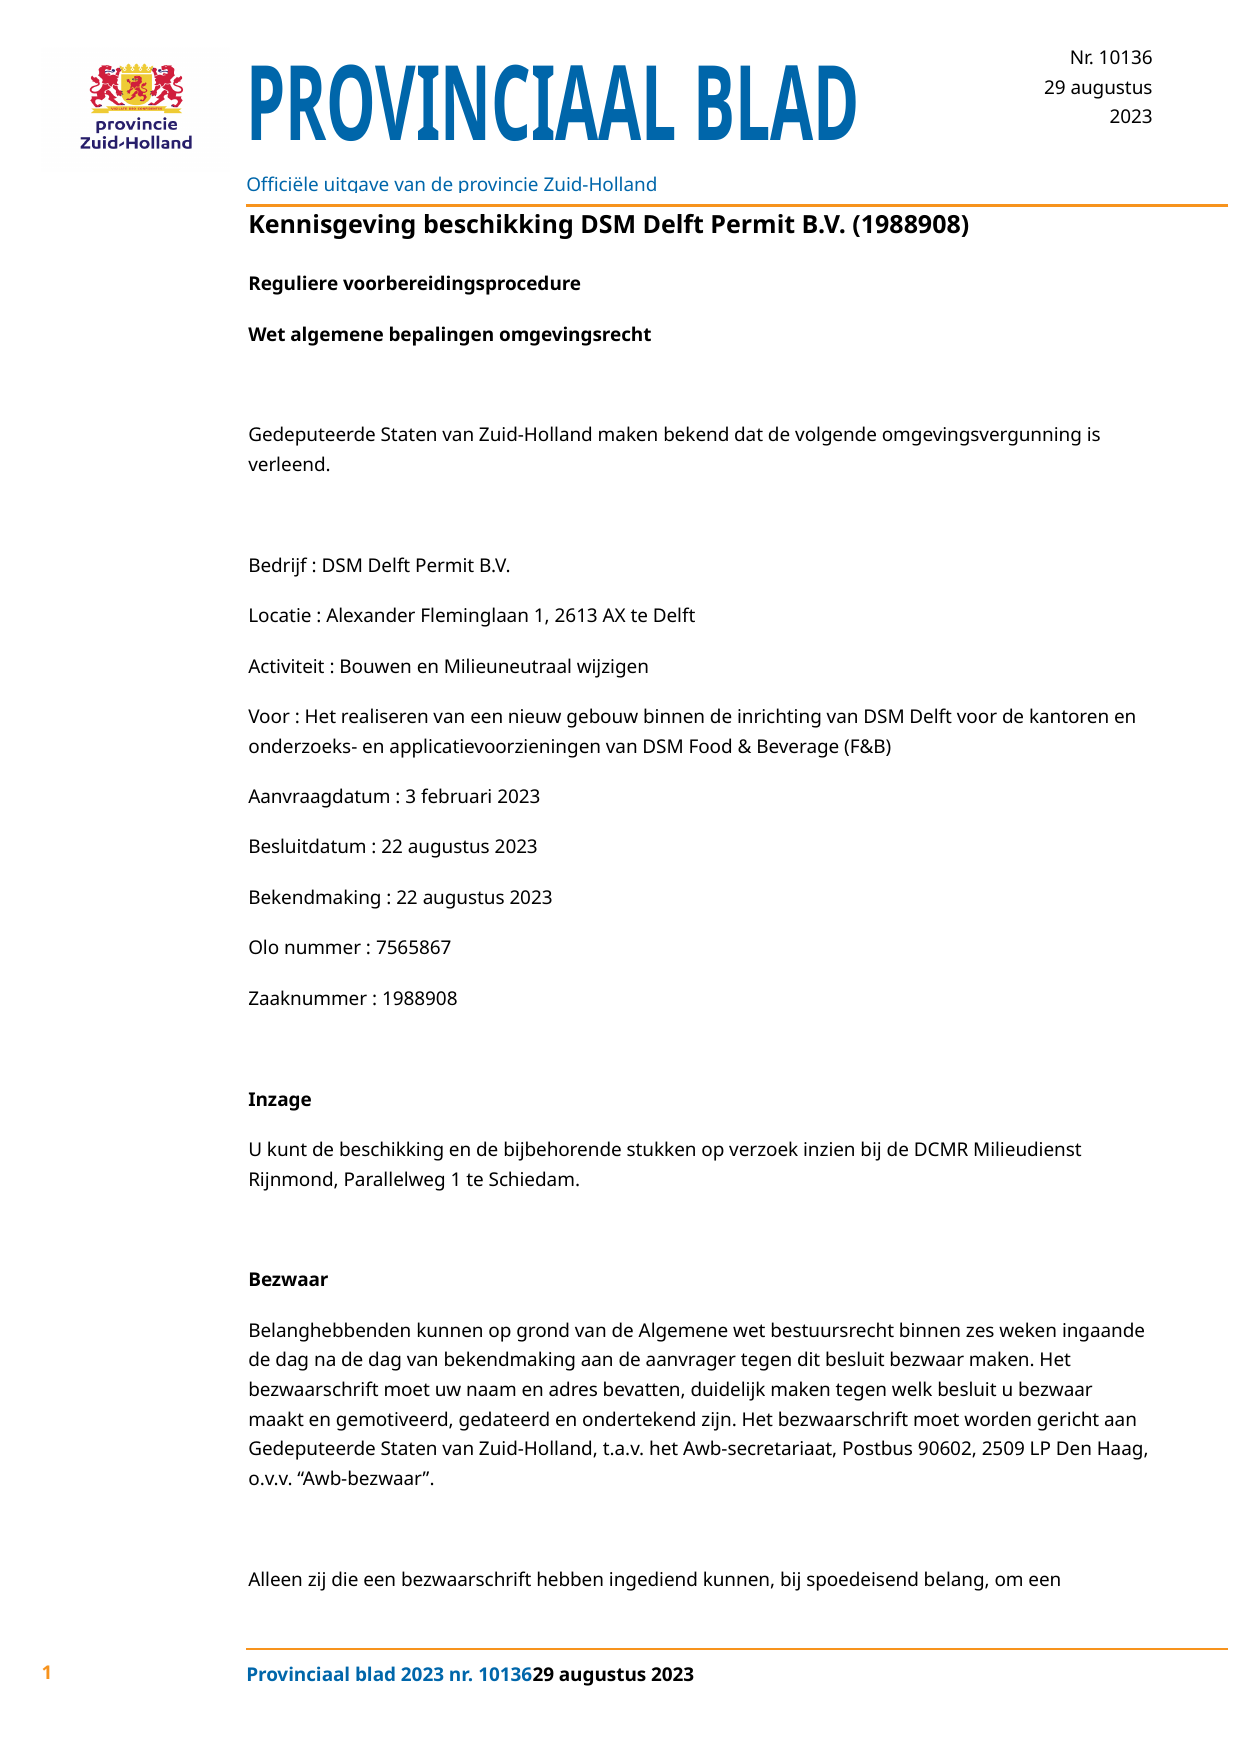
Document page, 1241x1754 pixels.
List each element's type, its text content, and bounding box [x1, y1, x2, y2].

text Besluitdatum : 22 augustus 2023 [248, 834, 1152, 859]
text Alleen zij die een bezwaarschrift hebben ingediend kunnen, bij spoedeisend belang, om een [248, 1566, 1152, 1591]
text Locatie : Alexander Fleminglaan 1, 2613 AX te Delft [248, 602, 1152, 628]
text Bedrijf : DSM Delft Permit B.V. [248, 552, 1152, 578]
text Belanghebbenden kunnen op grond van de Algemene wet bestuursrecht binnen zes weken ingaande de dag na de dag van bekendmaking aan de aanvrager tegen dit besluit bezwaar maken. Het bezwaarschrift moet uw naam en adres bevatten, duidelijk maken tegen welk besluit u bezwaar maakt en gemotiveerd, gedateerd en ondertekend zijn. Het bezwaarschrift moet worden gericht aan Gedeputeerde Staten van Zuid-Holland, t.a.v. het Awb-secretariaat, Postbus 90602, 2509 LP Den Haag, o.v.v. “Awb-bezwaar”. [248, 1317, 1152, 1491]
text Inzage [248, 1086, 1152, 1111]
text Bezwaar [248, 1267, 1152, 1292]
text U kunt de beschikking en de bijbehorende stukken op verzoek inzien bij de DCMR Milieudienst Rijnmond, Parallelweg 1 te Schiedam. [248, 1136, 1152, 1191]
text Voor : Het realiseren van een nieuw gebouw binnen de inrichting van DSM Delft voor de kantoren en onderzoeks- en applicatievoorzieningen van DSM Food & Beverage (F&B) [248, 703, 1152, 758]
text Aanvraagdatum : 3 februari 2023 [248, 783, 1152, 809]
text Zaaknummer : 1988908 [248, 985, 1152, 1011]
text Gedeputeerde Staten van Zuid-Holland maken bekend dat de volgende omgevingsvergunning is verleend. [248, 422, 1152, 477]
text Kennisgeving beschikking DSM Delft Permit B.V. (1988908) [248, 207, 1152, 241]
text Olo nummer : 7565867 [248, 934, 1152, 960]
text Reguliere voorbereidingsprocedure [248, 270, 1152, 296]
text Wet algemene bepalingen omgevingsrecht [248, 321, 1152, 346]
picture [41, 47, 231, 172]
text Activiteit : Bouwen en Milieuneutraal wijzigen [248, 653, 1152, 678]
text Bekendmaking : 22 augustus 2023 [248, 884, 1152, 910]
